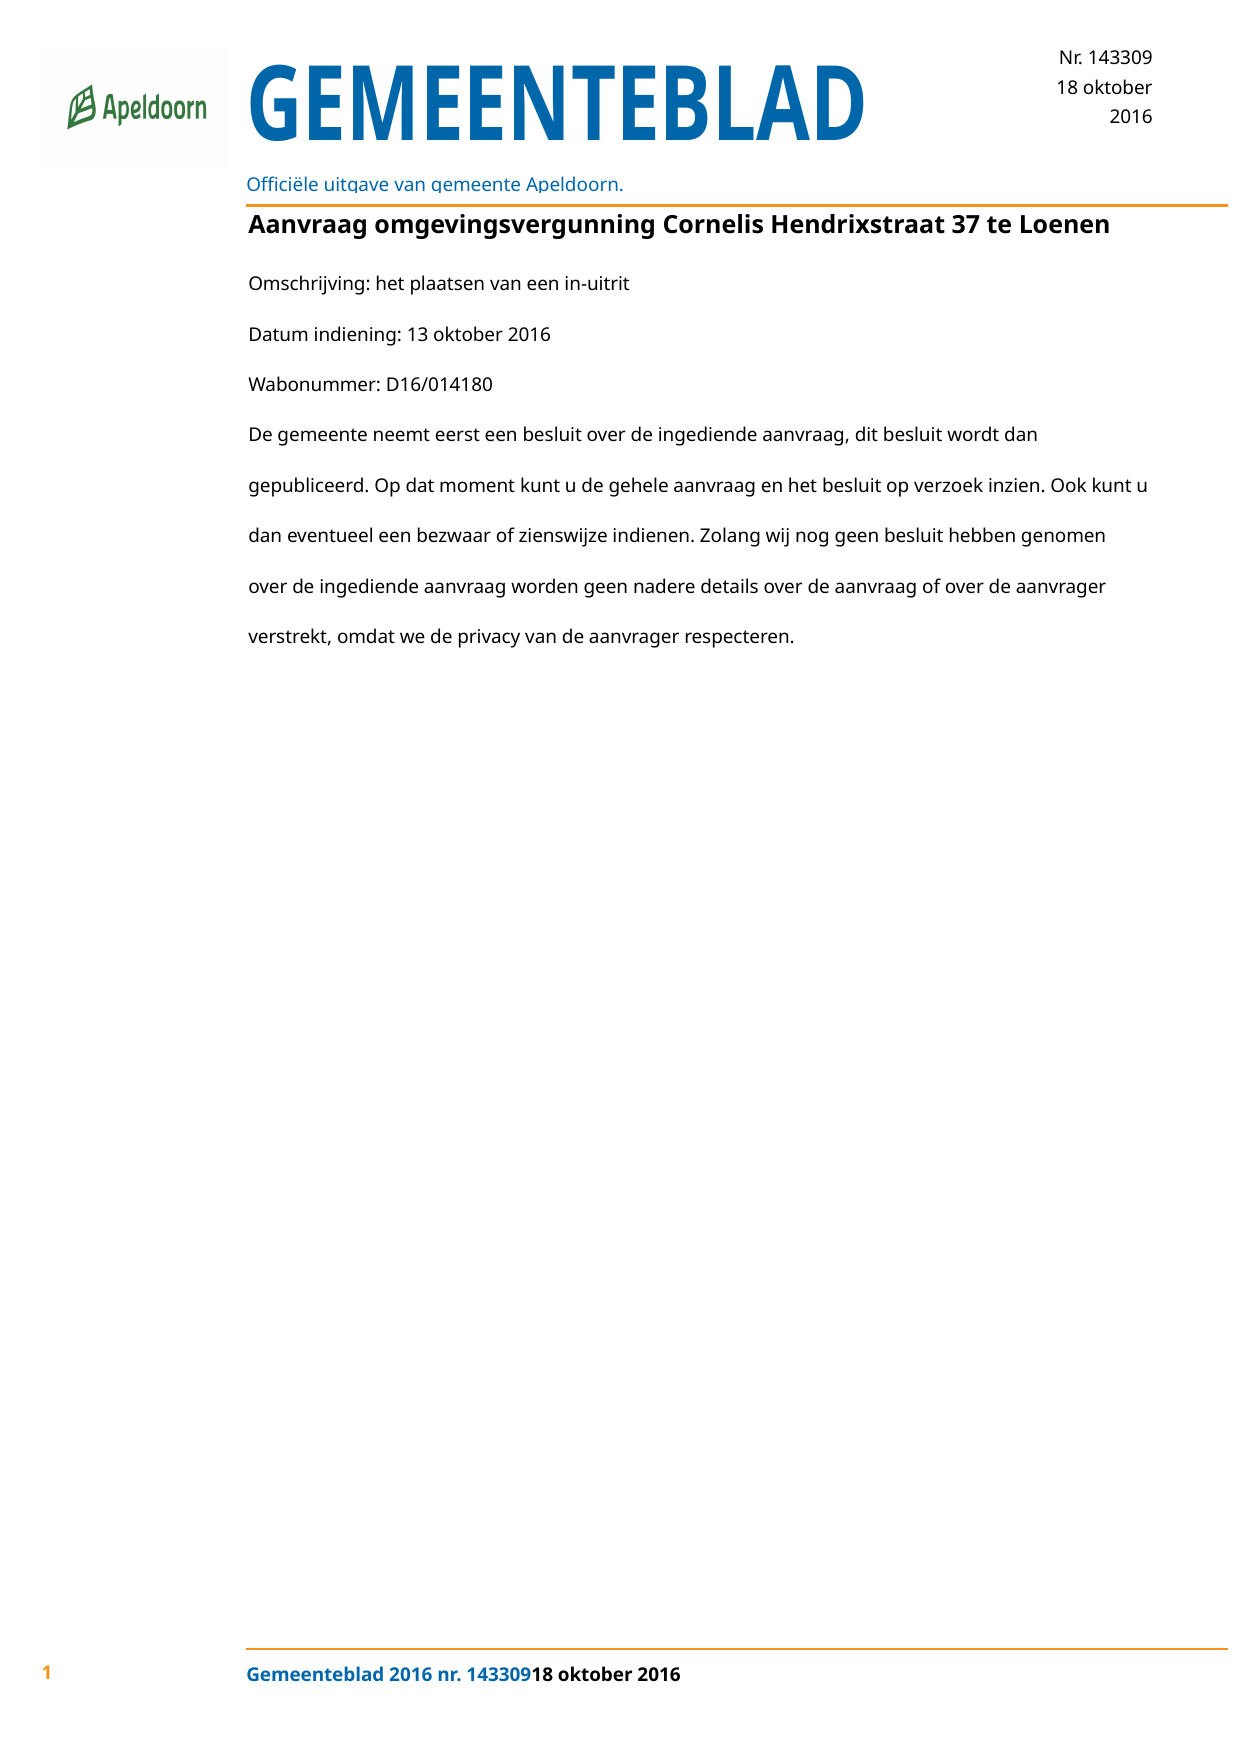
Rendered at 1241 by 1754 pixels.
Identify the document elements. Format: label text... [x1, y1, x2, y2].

text Datum indiening: 13 oktober 2016 [248, 321, 1152, 346]
text gepubliceerd. Op dat moment kunt u de gehele aanvraag en het besluit op verzoek inzien. Ook kunt u [248, 472, 1152, 498]
picture [41, 47, 231, 172]
text Wabonummer: D16/014180 [248, 371, 1152, 397]
text Omschrijving: het plaatsen van een in-uitrit [248, 270, 1152, 296]
text verstrekt, omdat we de privacy van de aanvrager respecteren. [248, 623, 1152, 649]
text over de ingediende aanvraag worden geen nadere details over de aanvraag of over de aanvrager [248, 573, 1152, 598]
text dan eventueel een bezwaar of zienswijze indienen. Zolang wij nog geen besluit hebben genomen [248, 522, 1152, 548]
text Aanvraag omgevingsvergunning Cornelis Hendrixstraat 37 te Loenen [248, 207, 1152, 241]
text De gemeente neemt eerst een besluit over de ingediende aanvraag, dit besluit wordt dan [248, 422, 1152, 447]
